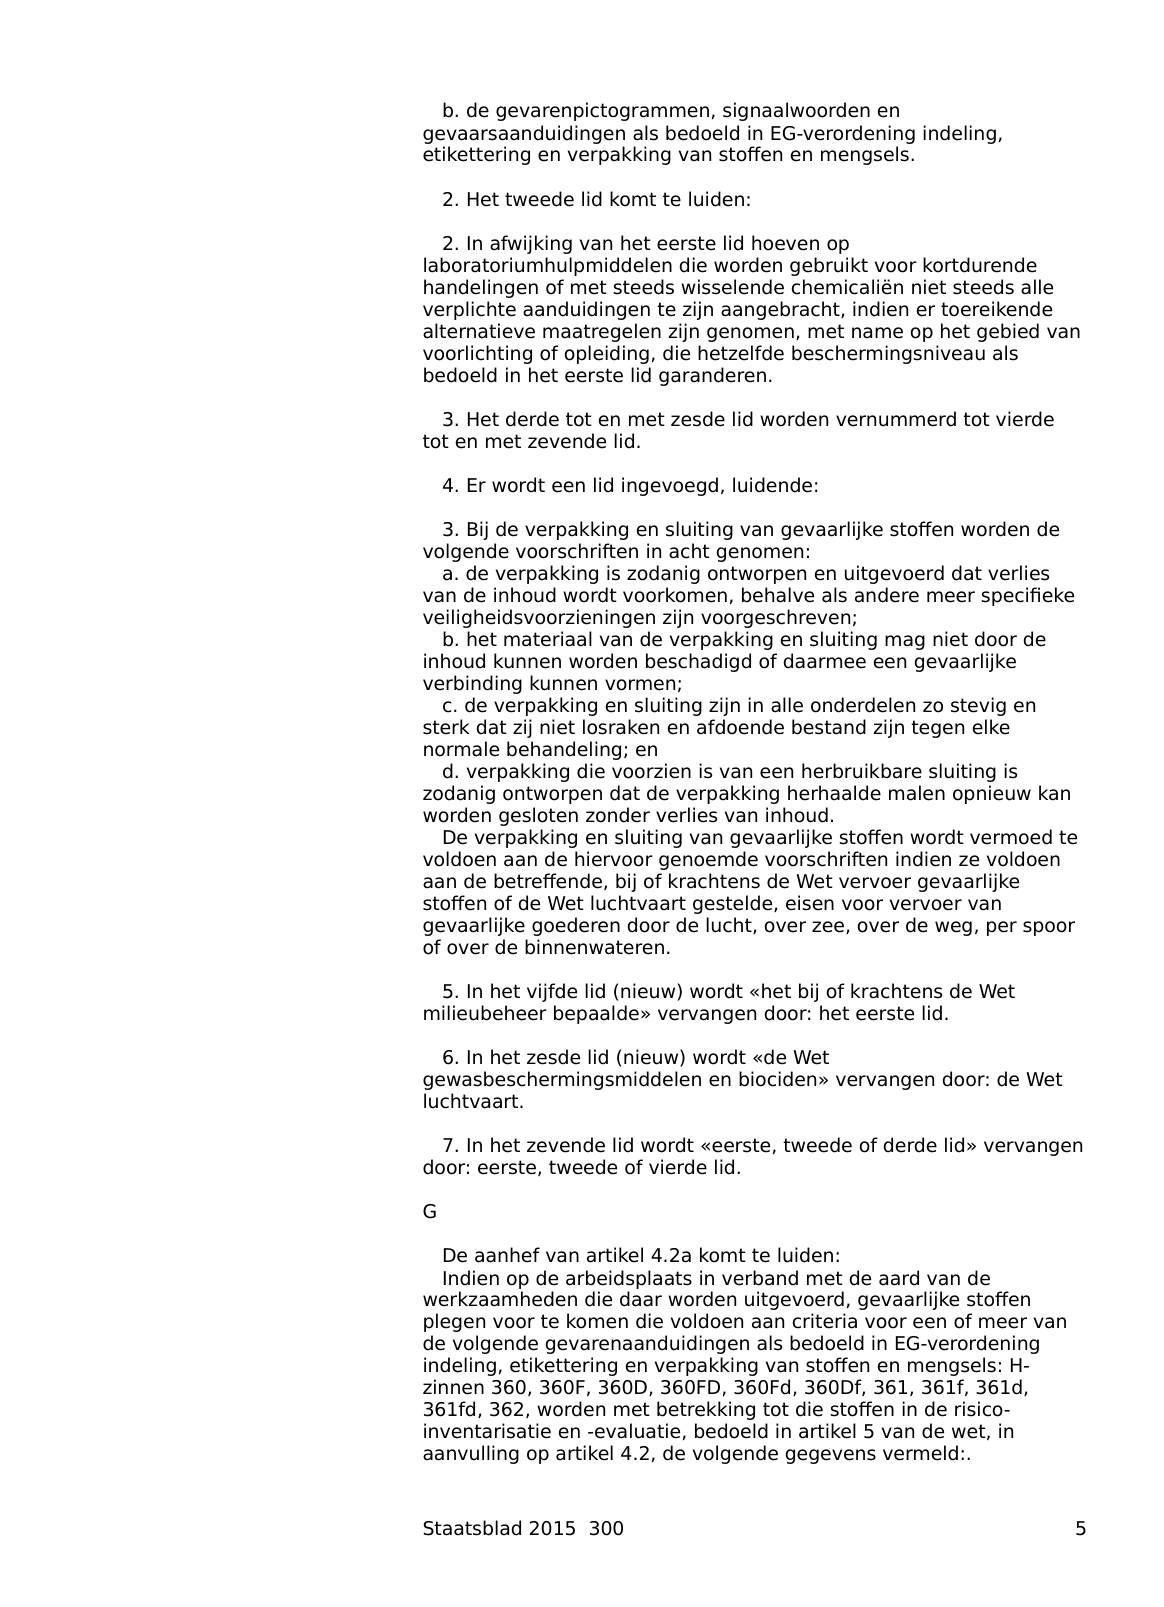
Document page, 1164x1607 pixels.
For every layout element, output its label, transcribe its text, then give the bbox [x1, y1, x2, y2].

text d. verpakking die voorzien is van een herbruikbare sluiting is zodanig ontworpen dat de verpakking herhaalde malen opnieuw kan worden gesloten zonder verlies van inhoud. [422, 761, 1087, 827]
text Indien op de arbeidsplaats in verband met de aard van de werkzaamheden die daar worden uitgevoerd, gevaarlijke stoffen plegen voor te komen die voldoen aan criteria voor een of meer van de volgende gevarenaanduidingen als bedoeld in EG-verordening indeling, etikettering en verpakking van stoffen en mengsels: H-zinnen 360, 360F, 360D, 360FD, 360Fd, 360Df, 361, 361f, 361d, 361fd, 362, worden met betrekking tot die stoffen in de risico-inventarisatie en -evaluatie, bedoeld in artikel 5 van de wet, in aanvulling op artikel 4.2, de volgende gegevens vermeld:. [422, 1267, 1087, 1465]
text 7. In het zevende lid wordt «eerste, tweede of derde lid» vervangen door: eerste, tweede of vierde lid. [422, 1135, 1087, 1179]
text b. het materiaal van de verpakking en sluiting mag niet door de inhoud kunnen worden beschadigd of daarmee een gevaarlijke verbinding kunnen vormen; [422, 629, 1087, 695]
text 5. In het vijfde lid (nieuw) wordt «het bij of krachtens de Wet milieubeheer bepaalde» vervangen door: het eerste lid. [422, 981, 1087, 1025]
text 3. Bij de verpakking en sluiting van gevaarlijke stoffen worden de volgende voorschriften in acht genomen: [422, 519, 1087, 563]
text De aanhef van artikel 4.2a komt te luiden: [422, 1245, 1087, 1267]
text a. de verpakking is zodanig ontworpen en uitgevoerd dat verlies van de inhoud wordt voorkomen, behalve als andere meer specifieke veiligheidsvoorzieningen zijn voorgeschreven; [422, 563, 1087, 629]
text De verpakking en sluiting van gevaarlijke stoffen wordt vermoed te voldoen aan de hiervoor genoemde voorschriften indien ze voldoen aan de betreffende, bij of krachtens de Wet vervoer gevaarlijke stoffen of de Wet luchtvaart gestelde, eisen voor vervoer van gevaarlijke goederen door de lucht, over zee, over de weg, per spoor of over de binnenwateren. [422, 827, 1087, 959]
text 6. In het zesde lid (nieuw) wordt «de Wet gewasbeschermingsmiddelen en biociden» vervangen door: de Wet luchtvaart. [422, 1047, 1087, 1113]
text 2. Het tweede lid komt te luiden: [422, 188, 1087, 211]
text 2. In afwijking van het eerste lid hoeven op laboratoriumhulpmiddelen die worden gebruikt voor kortdurende handelingen of met steeds wisselende chemicaliën niet steeds alle verplichte aanduidingen te zijn aangebracht, indien er toereikende alternatieve maatregelen zijn genomen, met name op het gebied van voorlichting of opleiding, die hetzelfde beschermingsniveau als bedoeld in het eerste lid garanderen. [422, 233, 1087, 387]
text G [422, 1201, 1087, 1223]
text c. de verpakking en sluiting zijn in alle onderdelen zo stevig en sterk dat zij niet losraken en afdoende bestand zijn tegen elke normale behandeling; en [422, 695, 1087, 761]
text 3. Het derde tot en met zesde lid worden vernummerd tot vierde tot en met zevende lid. [422, 409, 1087, 453]
text 4. Er wordt een lid ingevoegd, luidende: [422, 475, 1087, 497]
text b. de gevarenpictogrammen, signaalwoorden en gevaarsaanduidingen als bedoeld in EG-verordening indeling, etikettering en verpakking van stoffen en mengsels. [422, 100, 1087, 166]
